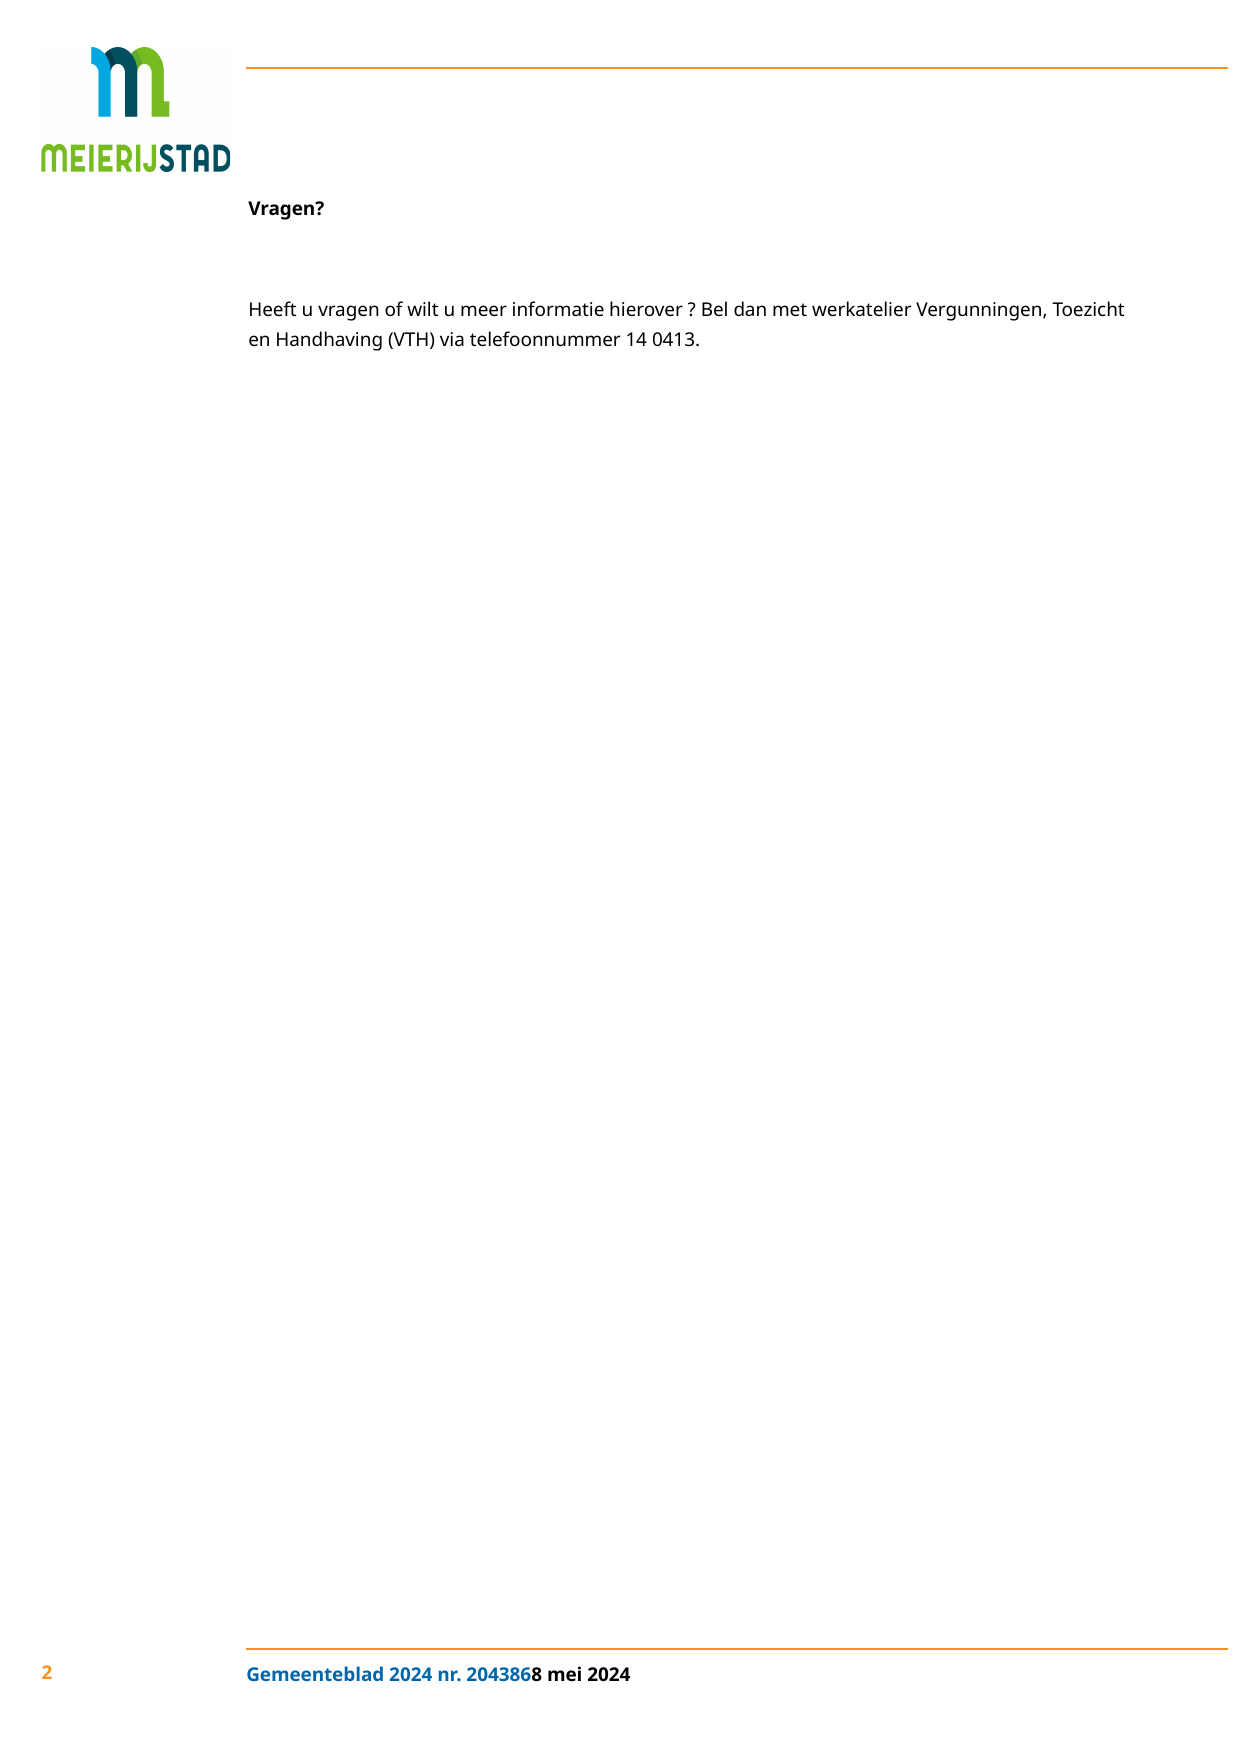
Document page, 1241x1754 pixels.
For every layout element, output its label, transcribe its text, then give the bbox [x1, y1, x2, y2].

picture [41, 47, 231, 172]
text Heeft u vragen of wilt u meer informatie hierover ? Bel dan met werkatelier Vergunningen, Toezicht en Handhaving (VTH) via telefoonnummer 14 0413. [248, 296, 1152, 352]
text Vragen? [248, 196, 1152, 221]
